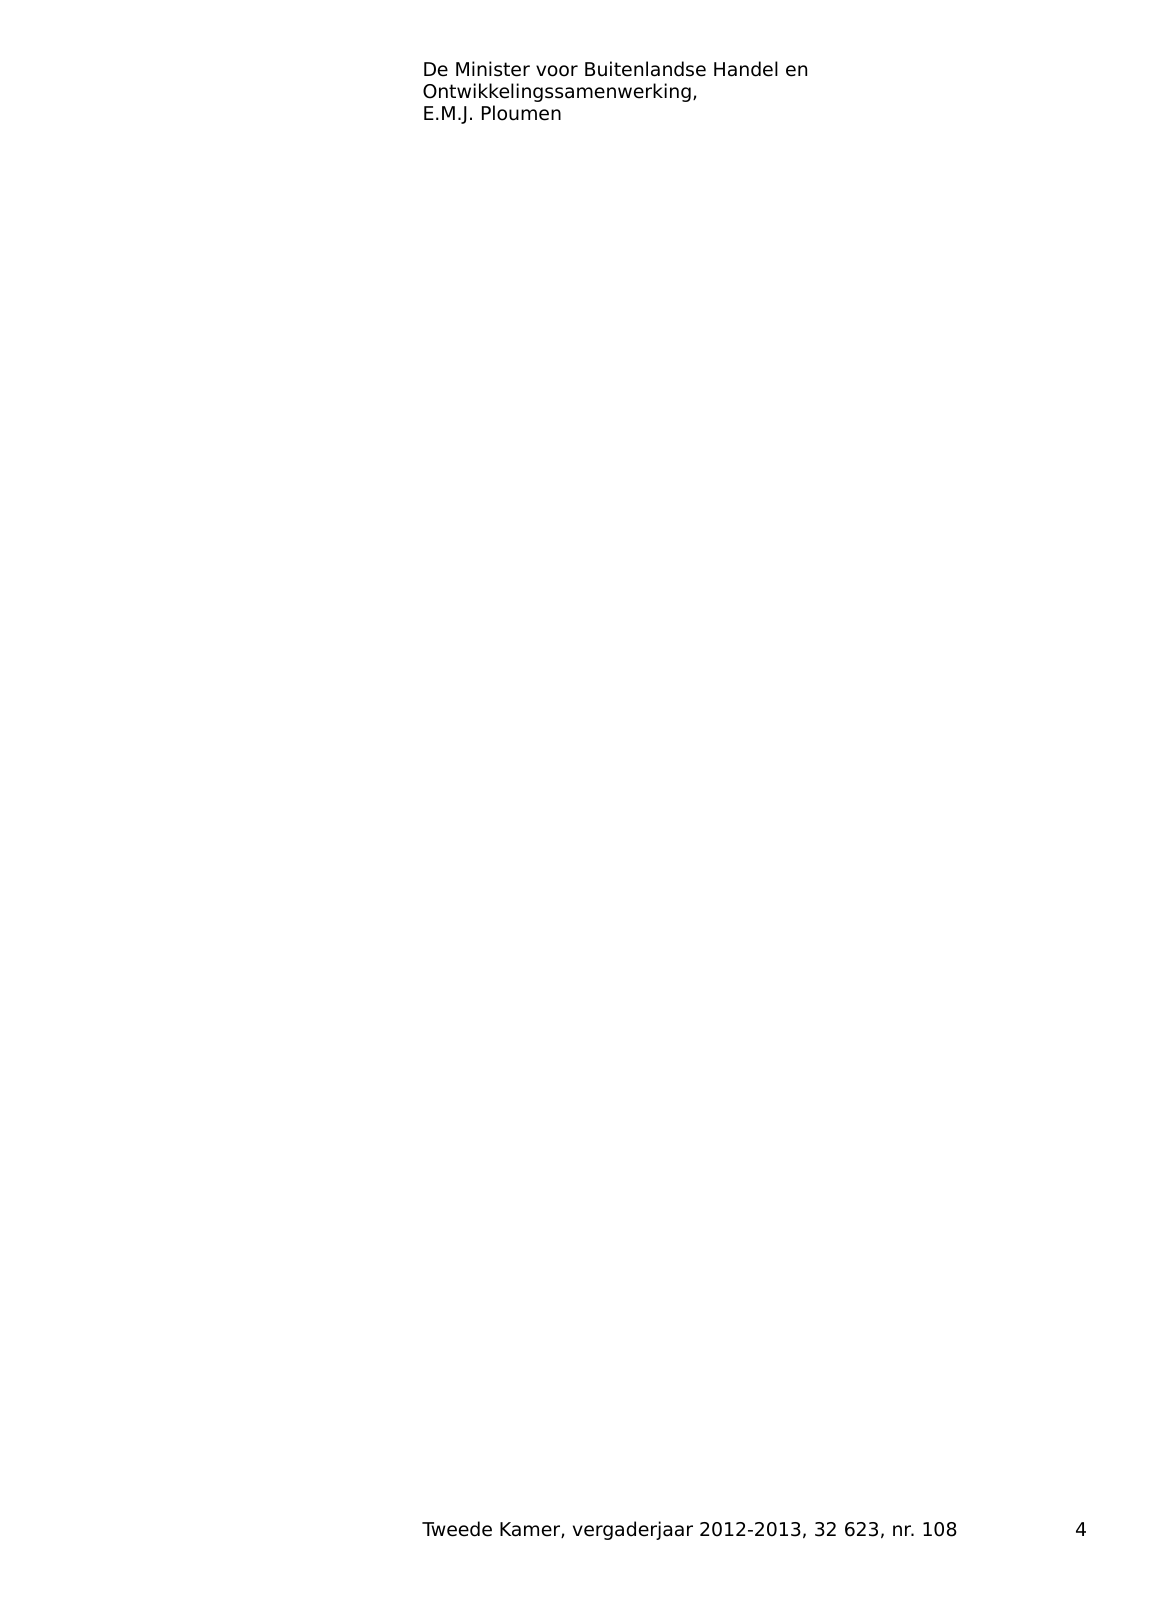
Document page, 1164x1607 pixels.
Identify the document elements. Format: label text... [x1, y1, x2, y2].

text De Minister voor Buitenlandse Handel en Ontwikkelingssamenwerking, E.M.J. Ploumen [422, 59, 1087, 125]
